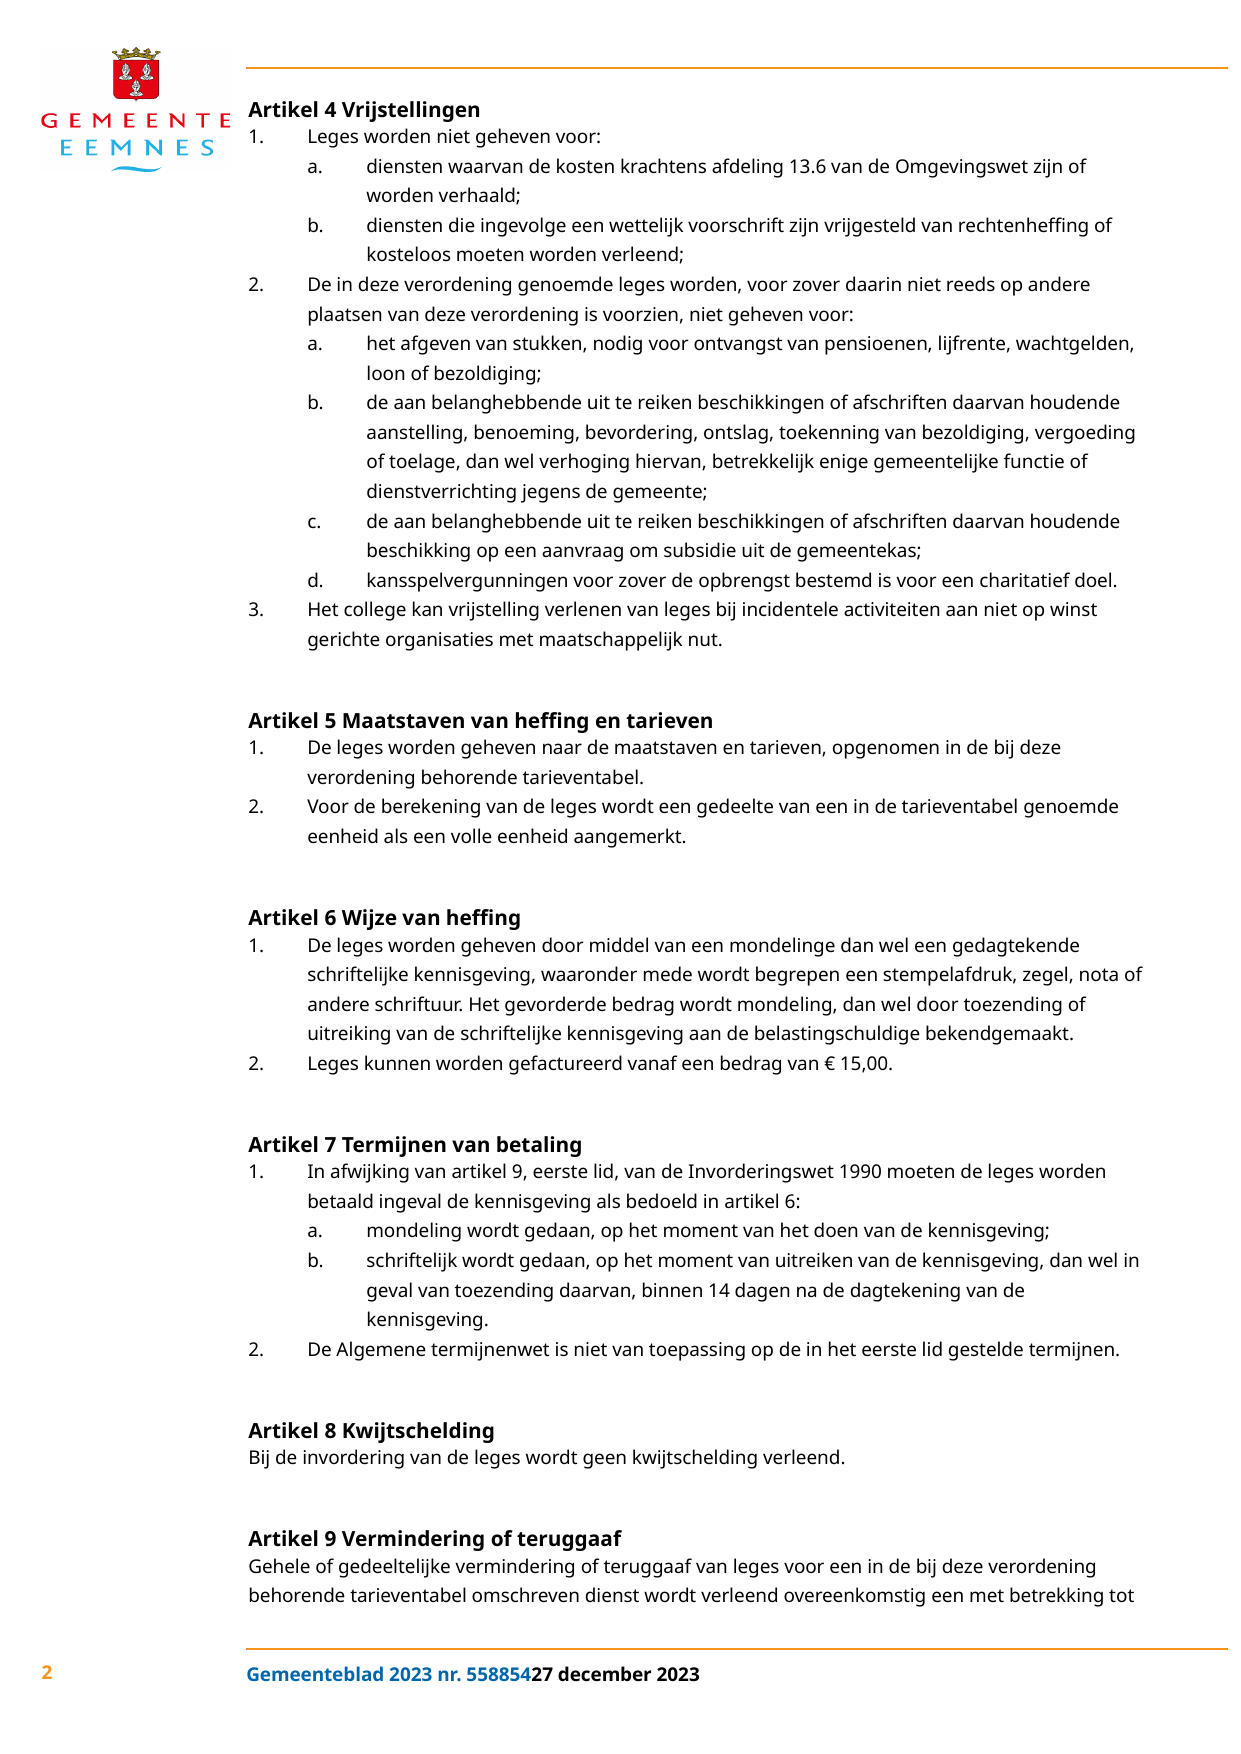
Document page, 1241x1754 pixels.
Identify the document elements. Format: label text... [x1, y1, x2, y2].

list De leges worden geheven door middel van een mondelinge dan wel een gedagtekende schriftelijke kennisgeving, waaronder mede wordt begrepen een stempelafdruk, zegel, nota of andere schriftuur. Het gevorderde bedrag wordt mondeling, dan wel door toezending of uitreiking van de schriftelijke kennisgeving aan de belastingschuldige bekendgemaakt. [248, 932, 1152, 1046]
list diensten die ingevolge een wettelijk voorschrift zijn vrijgesteld van rechtenheffing of kosteloos moeten worden verleend; [307, 212, 1152, 267]
list de aan belanghebbende uit te reiken beschikkingen of afschriften daarvan houdende beschikking op een aanvraag om subsidie uit de gemeentekas; [307, 508, 1152, 563]
list De in deze verordening genoemde leges worden, voor zover daarin niet reeds op andere plaatsen van deze verordening is voorzien, niet geheven voor: [248, 271, 1152, 326]
text Artikel 5 Maatstaven van heffing en tarieven [248, 706, 1152, 734]
list De leges worden geheven naar de maatstaven en tarieven, opgenomen in de bij deze verordening behorende tarieventabel. [248, 734, 1152, 790]
text Artikel 9 Vermindering of teruggaaf [248, 1524, 1152, 1553]
text Artikel 4 Vrijstellingen [248, 95, 1152, 123]
text Bij de invordering van de leges wordt geen kwijtschelding verleend. [248, 1444, 1152, 1470]
text Artikel 6 Wijze van heffing [248, 903, 1152, 932]
list kansspelvergunningen voor zover de opbrengst bestemd is voor een charitatief doel. [307, 567, 1152, 593]
list het afgeven van stukken, nodig voor ontvangst van pensioenen, lijfrente, wachtgelden, loon of bezoldiging; [307, 330, 1152, 386]
list mondeling wordt gedaan, op het moment van het doen van de kennisgeving; [307, 1218, 1152, 1243]
list Voor de berekening van de leges wordt een gedeelte van een in de tarieventabel genoemde eenheid als een volle eenheid aangemerkt. [248, 794, 1152, 849]
text Artikel 8 Kwijtschelding [248, 1416, 1152, 1444]
list Het college kan vrijstelling verlenen van leges bij incidentele activiteiten aan niet op winst gerichte organisaties met maatschappelijk nut. [248, 597, 1152, 652]
text Artikel 7 Termijnen van betaling [248, 1130, 1152, 1158]
text Gehele of gedeeltelijke vermindering of teruggaaf van leges voor een in de bij deze verordening behorende tarieventabel omschreven dienst wordt verleend overeenkomstig een met betrekking tot [248, 1553, 1152, 1608]
list Leges worden niet geheven voor: [248, 123, 1152, 149]
list In afwijking van artikel 9, eerste lid, van de Invorderingswet 1990 moeten de leges worden betaald ingeval de kennisgeving als bedoeld in artikel 6: [248, 1158, 1152, 1214]
list de aan belanghebbende uit te reiken beschikkingen of afschriften daarvan houdende aanstelling, benoeming, bevordering, ontslag, toekenning van bezoldiging, vergoeding of toelage, dan wel verhoging hiervan, betrekkelijk enige gemeentelijke functie of dienstverrichting jegens de gemeente; [307, 389, 1152, 504]
list Leges kunnen worden gefactureerd vanaf een bedrag van € 15,00. [248, 1050, 1152, 1076]
list schriftelijk wordt gedaan, op het moment van uitreiken van de kennisgeving, dan wel in geval van toezending daarvan, binnen 14 dagen na de dagtekening van de kennisgeving. [307, 1247, 1152, 1332]
picture [41, 47, 231, 172]
list diensten waarvan de kosten krachtens afdeling 13.6 van de Omgevingswet zijn of worden verhaald; [307, 153, 1152, 208]
list De Algemene termijnenwet is niet van toepassing op de in het eerste lid gestelde termijnen. [248, 1336, 1152, 1362]
